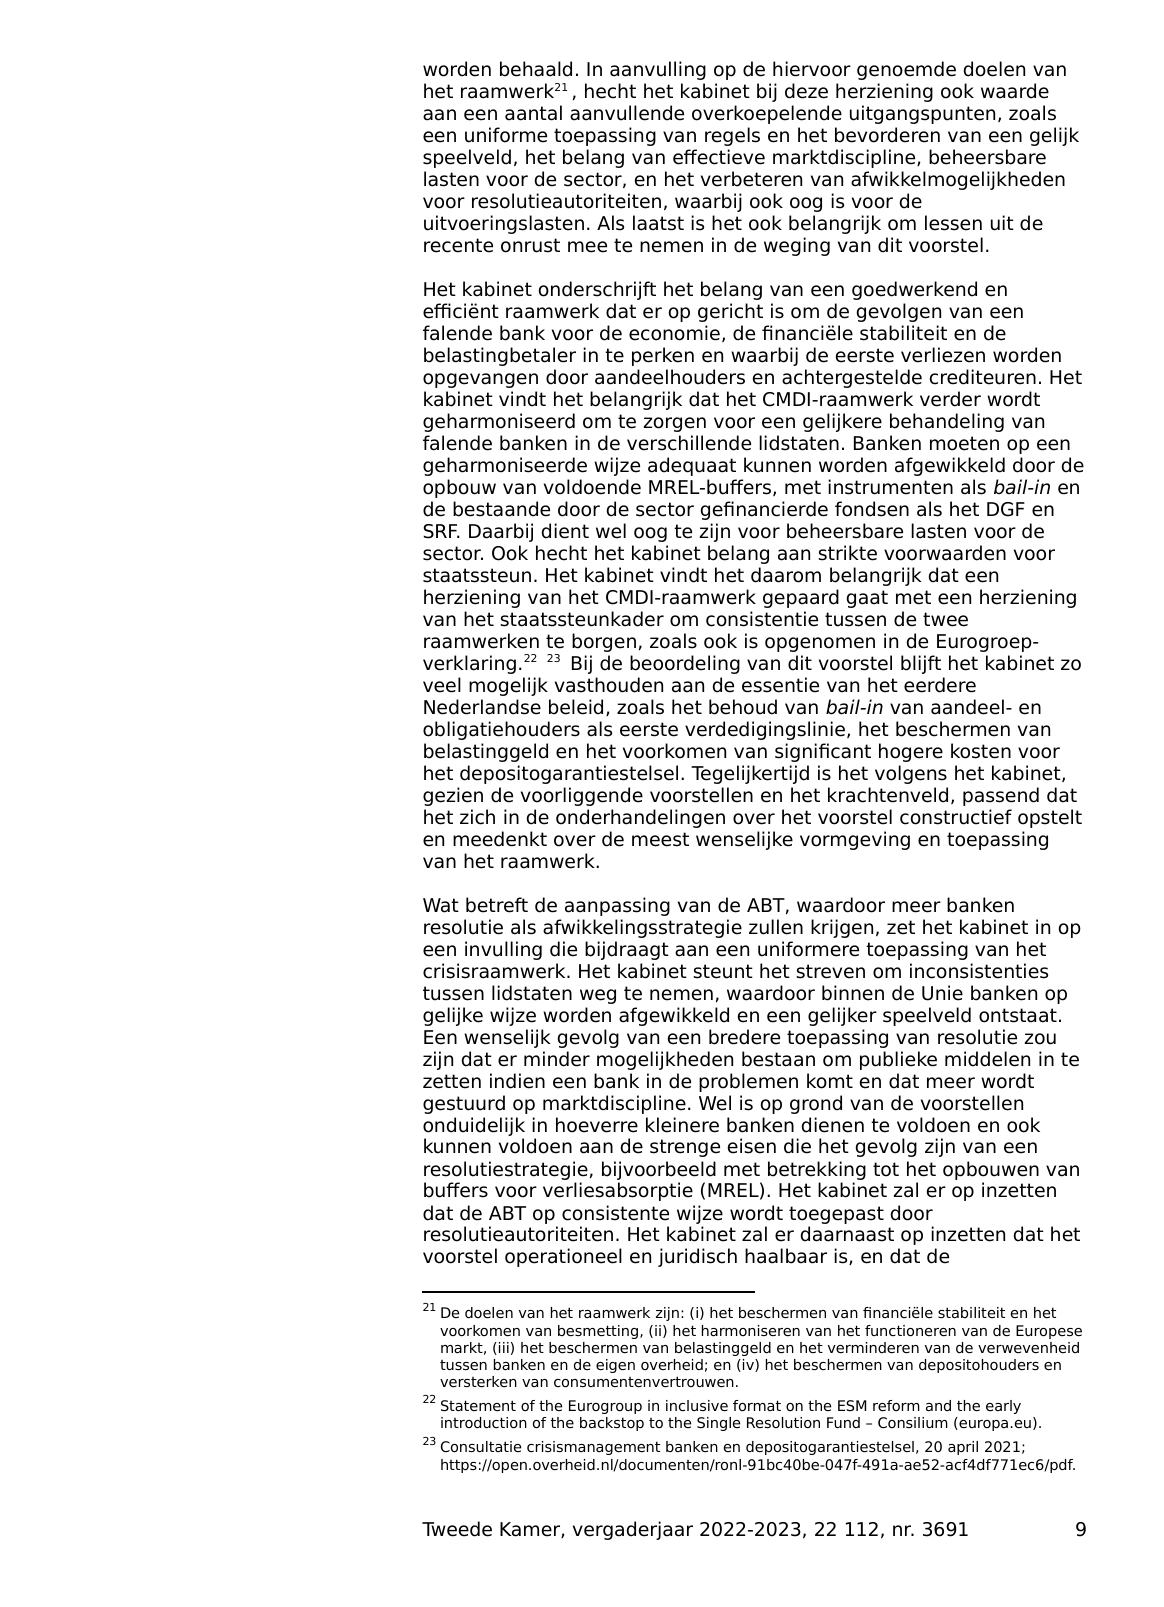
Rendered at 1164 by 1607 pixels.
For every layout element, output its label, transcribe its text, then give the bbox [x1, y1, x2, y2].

text Het kabinet onderschrijft het belang van een goedwerkend en efficiënt raamwerk dat er op gericht is om de gevolgen van een falende bank voor de economie, de financiële stabiliteit en de belastingbetaler in te perken en waarbij de eerste verliezen worden opgevangen door aandeelhouders en achtergestelde crediteuren. Het kabinet vindt het belangrijk dat het CMDI-raamwerk verder wordt geharmoniseerd om te zorgen voor een gelijkere behandeling van falende banken in de verschillende lidstaten. Banken moeten op een geharmoniseerde wijze adequaat kunnen worden afgewikkeld door de opbouw van voldoende MREL-buffers, met instrumenten als bail-in en de bestaande door de sector gefinancierde fondsen als het DGF en SRF. Daarbij dient wel oog te zijn voor beheersbare lasten voor de sector. Ook hecht het kabinet belang aan strikte voorwaarden voor staatssteun. Het kabinet vindt het daarom belangrijk dat een herziening van het CMDI-raamwerk gepaard gaat met een herziening van het staatssteunkader om consistentie tussen de twee raamwerken te borgen, zoals ook is opgenomen in de Eurogroep-verklaring. Bij de beoordeling van dit voorstel blijft het kabinet zo veel mogelijk vasthouden aan de essentie van het eerdere Nederlandse beleid, zoals het behoud van bail-in van aandeel- en obligatiehouders als eerste verdedigingslinie, het beschermen van belastinggeld en het voorkomen van significant hogere kosten voor het depositogarantiestelsel. Tegelijkertijd is het volgens het kabinet, gezien de voorliggende voorstellen en het krachtenveld, passend dat het zich in de onderhandelingen over het voorstel constructief opstelt en meedenkt over de meest wenselijke vormgeving en toepassing van het raamwerk. [422, 279, 1087, 872]
text De doelen van het raamwerk zijn: (i) het beschermen van financiële stabiliteit en het voorkomen van besmetting, (ii) het harmoniseren van het functioneren van de Europese markt, (iii) het beschermen van belastinggeld en het verminderen van de verwevenheid tussen banken en de eigen overheid; en (iv) het beschermen van depositohouders en versterken van consumentenvertrouwen. [422, 1301, 1087, 1391]
text Wat betreft de aanpassing van de ABT, waardoor meer banken resolutie als afwikkelingsstrategie zullen krijgen, zet het kabinet in op een invulling die bijdraagt aan een uniformere toepassing van het crisisraamwerk. Het kabinet steunt het streven om inconsistenties tussen lidstaten weg te nemen, waardoor binnen de Unie banken op gelijke wijze worden afgewikkeld en een gelijker speelveld ontstaat. Een wenselijk gevolg van een bredere toepassing van resolutie zou zijn dat er minder mogelijkheden bestaan om publieke middelen in te zetten indien een bank in de problemen komt en dat meer wordt gestuurd op marktdiscipline. Wel is op grond van de voorstellen onduidelijk in hoeverre kleinere banken dienen te voldoen en ook kunnen voldoen aan de strenge eisen die het gevolg zijn van een resolutiestrategie, bijvoorbeeld met betrekking tot het opbouwen van buffers voor verliesabsorptie (MREL). Het kabinet zal er op inzetten dat de ABT op consistente wijze wordt toegepast door resolutieautoriteiten. Het kabinet zal er daarnaast op inzetten dat het voorstel operationeel en juridisch haalbaar is, en dat de [422, 895, 1087, 1268]
text Consultatie crisismanagement banken en depositogarantiestelsel, 20 april 2021; https://open.overheid.nl/documenten/ronl-91bc40be-047f-491a-ae52-acf4df771ec6/pdf. [422, 1435, 1087, 1474]
text worden behaald. In aanvulling op de hiervoor genoemde doelen van het raamwerk, hecht het kabinet bij deze herziening ook waarde aan een aantal aanvullende overkoepelende uitgangspunten, zoals een uniforme toepassing van regels en het bevorderen van een gelijk speelveld, het belang van effectieve marktdiscipline, beheersbare lasten voor de sector, en het verbeteren van afwikkelmogelijkheden voor resolutieautoriteiten, waarbij ook oog is voor de uitvoeringslasten. Als laatst is het ook belangrijk om lessen uit de recente onrust mee te nemen in de weging van dit voorstel. [422, 59, 1087, 257]
text Statement of the Eurogroup in inclusive format on the ESM reform and the early introduction of the backstop to the Single Resolution Fund – Consilium (europa.eu). [422, 1393, 1087, 1432]
